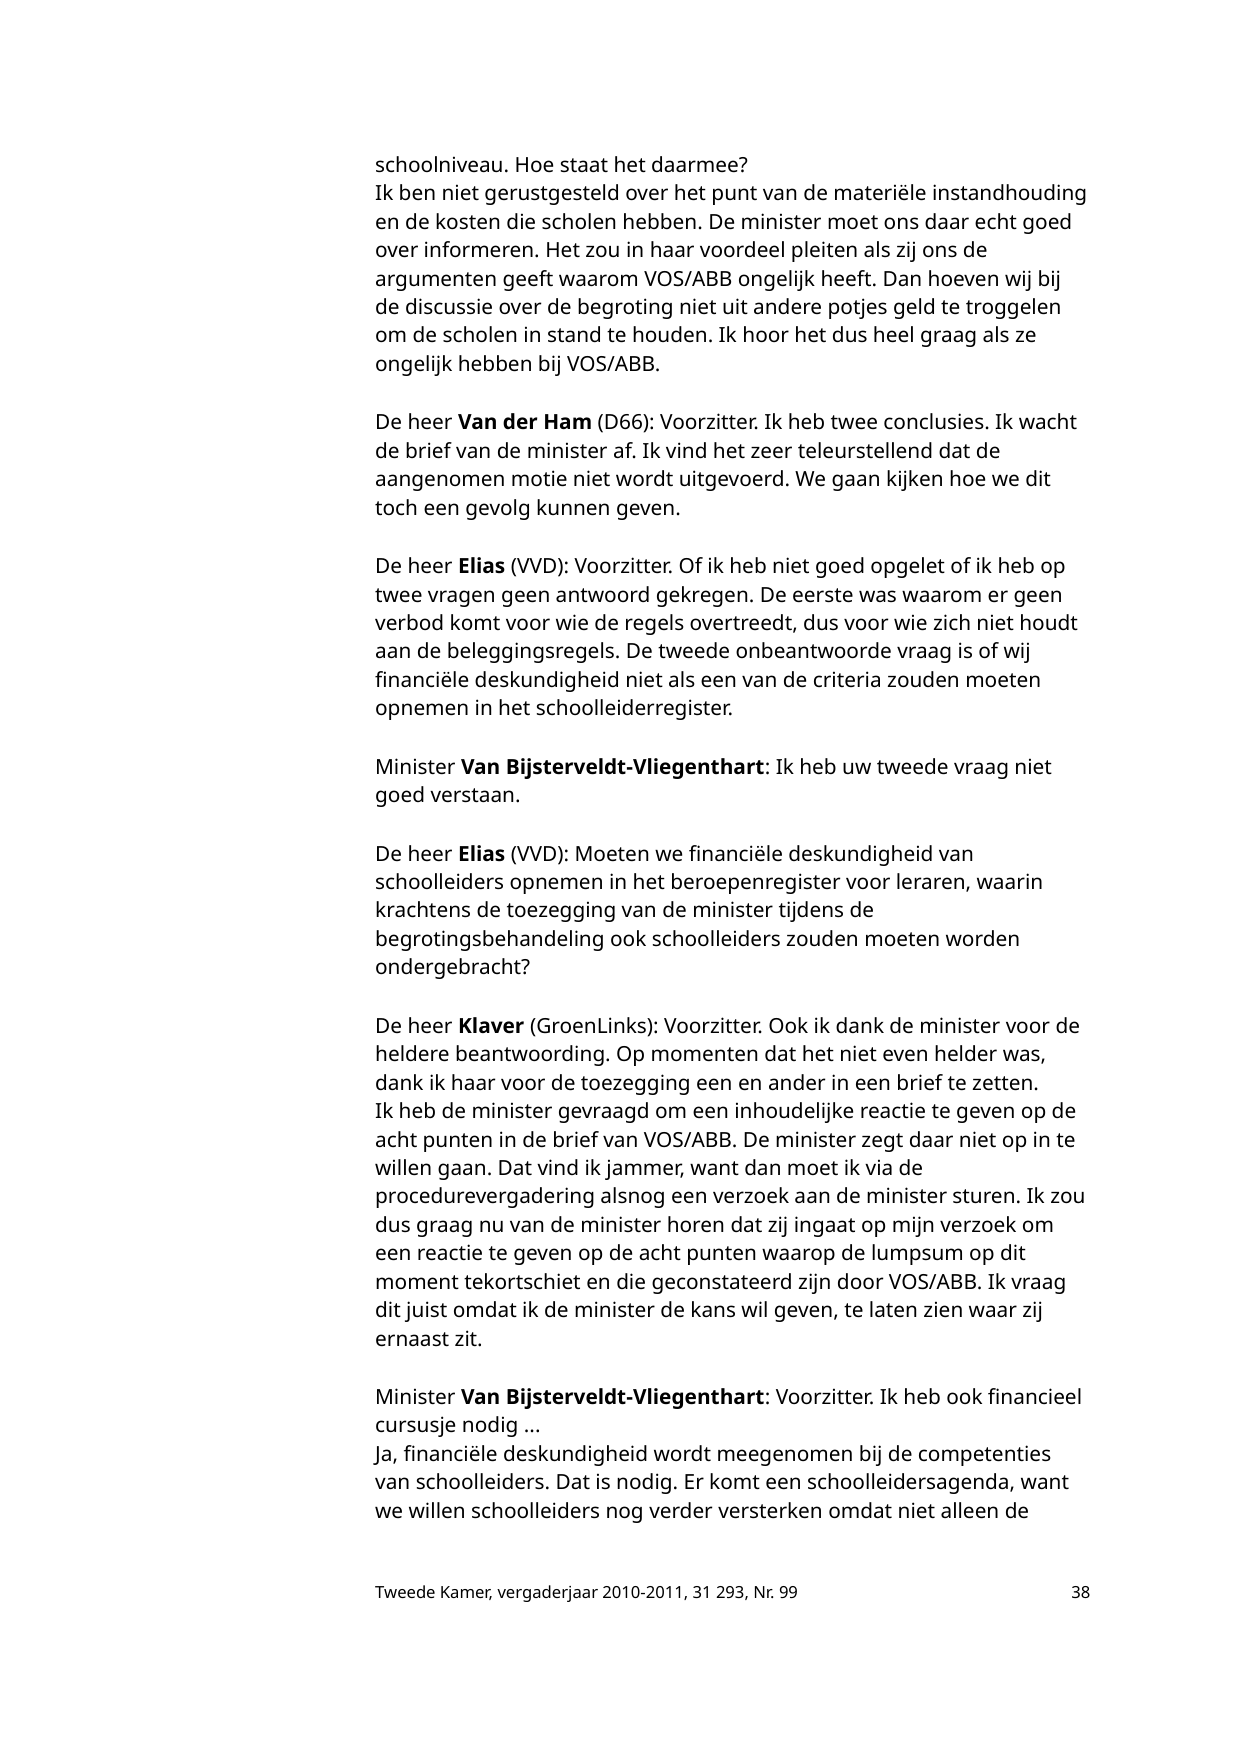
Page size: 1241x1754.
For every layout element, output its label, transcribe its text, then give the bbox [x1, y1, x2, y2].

text Ik heb de minister gevraagd om een inhoudelijke reactie te geven op de acht punten in de brief van VOS/ABB. De minister zegt daar niet op in te willen gaan. Dat vind ik jammer, want dan moet ik via de procedurevergadering alsnog een verzoek aan de minister sturen. Ik zou dus graag nu van de minister horen dat zij ingaat op mijn verzoek om een reactie te geven op de acht punten waarop de lumpsum op dit moment tekortschiet en die geconstateerd zijn door VOS/ABB. Ik vraag dit juist omdat ik de minister de kans wil geven, te laten zien waar zij ernaast zit. [375, 1096, 1090, 1352]
text Ja, financiële deskundigheid wordt meegenomen bij de competenties van schoolleiders. Dat is nodig. Er komt een schoolleidersagenda, want we willen schoolleiders nog verder versterken omdat niet alleen de [375, 1439, 1090, 1524]
text Minister Van Bijsterveldt-Vliegenthart: Ik heb uw tweede vraag niet goed verstaan. [375, 752, 1090, 809]
text De heer Klaver (GroenLinks): Voorzitter. Ook ik dank de minister voor de heldere beantwoording. Op momenten dat het niet even helder was, dank ik haar voor de toezegging een en ander in een brief te zetten. [375, 1011, 1090, 1096]
text De heer Elias (VVD): Moeten we financiële deskundigheid van schoolleiders opnemen in het beroepenregister voor leraren, waarin krachtens de toezegging van de minister tijdens de begrotingsbehandeling ook schoolleiders zouden moeten worden ondergebracht? [375, 839, 1090, 981]
text schoolniveau. Hoe staat het daarmee? [375, 150, 1090, 178]
text De heer Elias (VVD): Voorzitter. Of ik heb niet goed opgelet of ik heb op twee vragen geen antwoord gekregen. De eerste was waarom er geen verbod komt voor wie de regels overtreedt, dus voor wie zich niet houdt aan de beleggingsregels. De tweede onbeantwoorde vraag is of wij financiële deskundigheid niet als een van de criteria zouden moeten opnemen in het schoolleiderregister. [375, 551, 1090, 722]
text Minister Van Bijsterveldt-Vliegenthart: Voorzitter. Ik heb ook financieel cursusje nodig ... [375, 1382, 1090, 1439]
text Ik ben niet gerustgesteld over het punt van de materiële instandhouding en de kosten die scholen hebben. De minister moet ons daar echt goed over informeren. Het zou in haar voordeel pleiten als zij ons de argumenten geeft waarom VOS/ABB ongelijk heeft. Dan hoeven wij bij de discussie over de begroting niet uit andere potjes geld te troggelen om de scholen in stand te houden. Ik hoor het dus heel graag als ze ongelijk hebben bij VOS/ABB. [375, 178, 1090, 377]
text De heer Van der Ham (D66): Voorzitter. Ik heb twee conclusies. Ik wacht de brief van de minister af. Ik vind het zeer teleurstellend dat de aangenomen motie niet wordt uitgevoerd. We gaan kijken hoe we dit toch een gevolg kunnen geven. [375, 407, 1090, 521]
